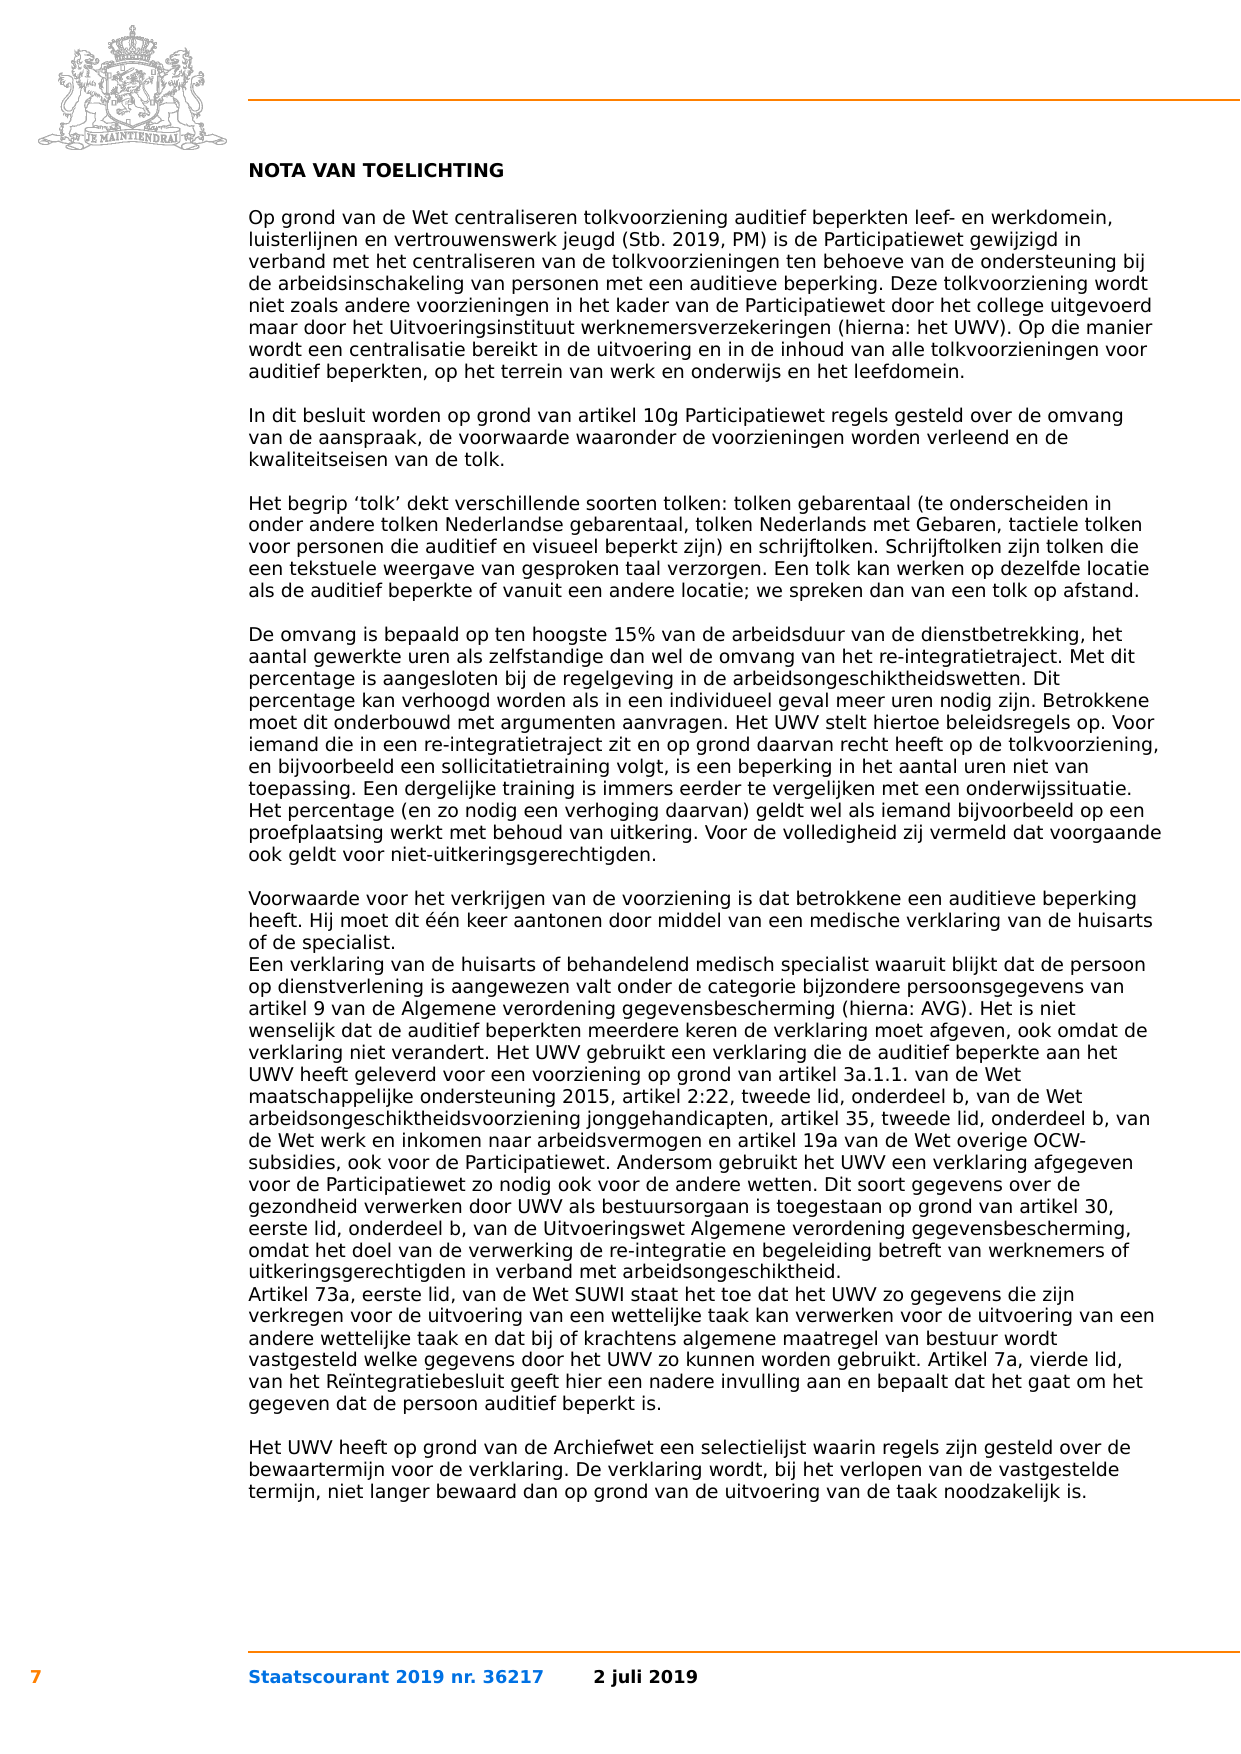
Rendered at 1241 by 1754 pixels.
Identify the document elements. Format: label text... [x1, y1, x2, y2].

picture [38, 25, 227, 150]
text In dit besluit worden op grond van artikel 10g Participatiewet regels gesteld over de omvang van de aanspraak, de voorwaarde waaronder de voorzieningen worden verleend en de kwaliteitseisen van de tolk. [248, 404, 1163, 471]
text Het UWV heeft op grond van de Archiefwet een selectielijst waarin regels zijn gesteld over de bewaartermijn voor de verklaring. De verklaring wordt, bij het verlopen van de vastgestelde termijn, niet langer bewaard dan op grond van de uitvoering van de taak noodzakelijk is. [248, 1437, 1163, 1503]
text Artikel 73a, eerste lid, van de Wet SUWI staat het toe dat het UWV zo gegevens die zijn verkregen voor de uitvoering van een wettelijke taak kan verwerken voor de uitvoering van een andere wettelijke taak en dat bij of krachtens algemene maatregel van bestuur wordt vastgesteld welke gegevens door het UWV zo kunnen worden gebruikt. Artikel 7a, vierde lid, van het Reïntegratiebesluit geeft hier een nadere invulling aan en bepaalt dat het gaat om het gegeven dat de persoon auditief beperkt is. [248, 1283, 1163, 1415]
text Het begrip ‘tolk’ dekt verschillende soorten tolken: tolken gebarentaal (te onderscheiden in onder andere tolken Nederlandse gebarentaal, tolken Nederlands met Gebaren, tactiele tolken voor personen die auditief en visueel beperkt zijn) en schrijftolken. Schrijftolken zijn tolken die een tekstuele weergave van gesproken taal verzorgen. Een tolk kan werken op dezelfde locatie als de auditief beperkte of vanuit een andere locatie; we spreken dan van een tolk op afstand. [248, 492, 1163, 602]
text Voorwaarde voor het verkrijgen van de voorziening is dat betrokkene een auditieve beperking heeft. Hij moet dit één keer aantonen door middel van een medische verklaring van de huisarts of de specialist. [248, 888, 1163, 954]
text De omvang is bepaald op ten hoogste 15% van de arbeidsduur van de dienstbetrekking, het aantal gewerkte uren als zelfstandige dan wel de omvang van het re-integratietraject. Met dit percentage is aangesloten bij de regelgeving in de arbeidsongeschiktheidswetten. Dit percentage kan verhoogd worden als in een individueel geval meer uren nodig zijn. Betrokkene moet dit onderbouwd met argumenten aanvragen. Het UWV stelt hiertoe beleidsregels op. Voor iemand die in een re-integratietraject zit en op grond daarvan recht heeft op de tolkvoorziening, en bijvoorbeeld een sollicitatietraining volgt, is een beperking in het aantal uren niet van toepassing. Een dergelijke training is immers eerder te vergelijken met een onderwijssituatie. Het percentage (en zo nodig een verhoging daarvan) geldt wel als iemand bijvoorbeeld op een proefplaatsing werkt met behoud van uitkering. Voor de volledigheid zij vermeld dat voorgaande ook geldt voor niet-uitkeringsgerechtigden. [248, 624, 1163, 866]
subtitle NOTA VAN TOELICHTING [248, 160, 1163, 182]
text Op grond van de Wet centraliseren tolkvoorziening auditief beperkten leef- en werkdomein, luisterlijnen en vertrouwenswerk jeugd (Stb. 2019, PM) is de Participatiewet gewijzigd in verband met het centraliseren van de tolkvoorzieningen ten behoeve van de ondersteuning bij de arbeidsinschakeling van personen met een auditieve beperking. Deze tolkvoorziening wordt niet zoals andere voorzieningen in het kader van de Participatiewet door het college uitgevoerd maar door het Uitvoeringsinstituut werknemersverzekeringen (hierna: het UWV). Op die manier wordt een centralisatie bereikt in de uitvoering en in de inhoud van alle tolkvoorzieningen voor auditief beperkten, op het terrein van werk en onderwijs en het leefdomein. [248, 207, 1163, 383]
text Een verklaring van de huisarts of behandelend medisch specialist waaruit blijkt dat de persoon op dienstverlening is aangewezen valt onder de categorie bijzondere persoonsgegevens van artikel 9 van de Algemene verordening gegevensbescherming (hierna: AVG). Het is niet wenselijk dat de auditief beperkten meerdere keren de verklaring moet afgeven, ook omdat de verklaring niet verandert. Het UWV gebruikt een verklaring die de auditief beperkte aan het UWV heeft geleverd voor een voorziening op grond van artikel 3a.1.1. van de Wet maatschappelijke ondersteuning 2015, artikel 2:22, tweede lid, onderdeel b, van de Wet arbeidsongeschiktheidsvoorziening jonggehandicapten, artikel 35, tweede lid, onderdeel b, van de Wet werk en inkomen naar arbeidsvermogen en artikel 19a van de Wet overige OCW-subsidies, ook voor de Participatiewet. Andersom gebruikt het UWV een verklaring afgegeven voor de Participatiewet zo nodig ook voor de andere wetten. Dit soort gegevens over de gezondheid verwerken door UWV als bestuursorgaan is toegestaan op grond van artikel 30, eerste lid, onderdeel b, van de Uitvoeringswet Algemene verordening gegevensbescherming, omdat het doel van de verwerking de re-integratie en begeleiding betreft van werknemers of uitkeringsgerechtigden in verband met arbeidsongeschiktheid. [248, 954, 1163, 1283]
